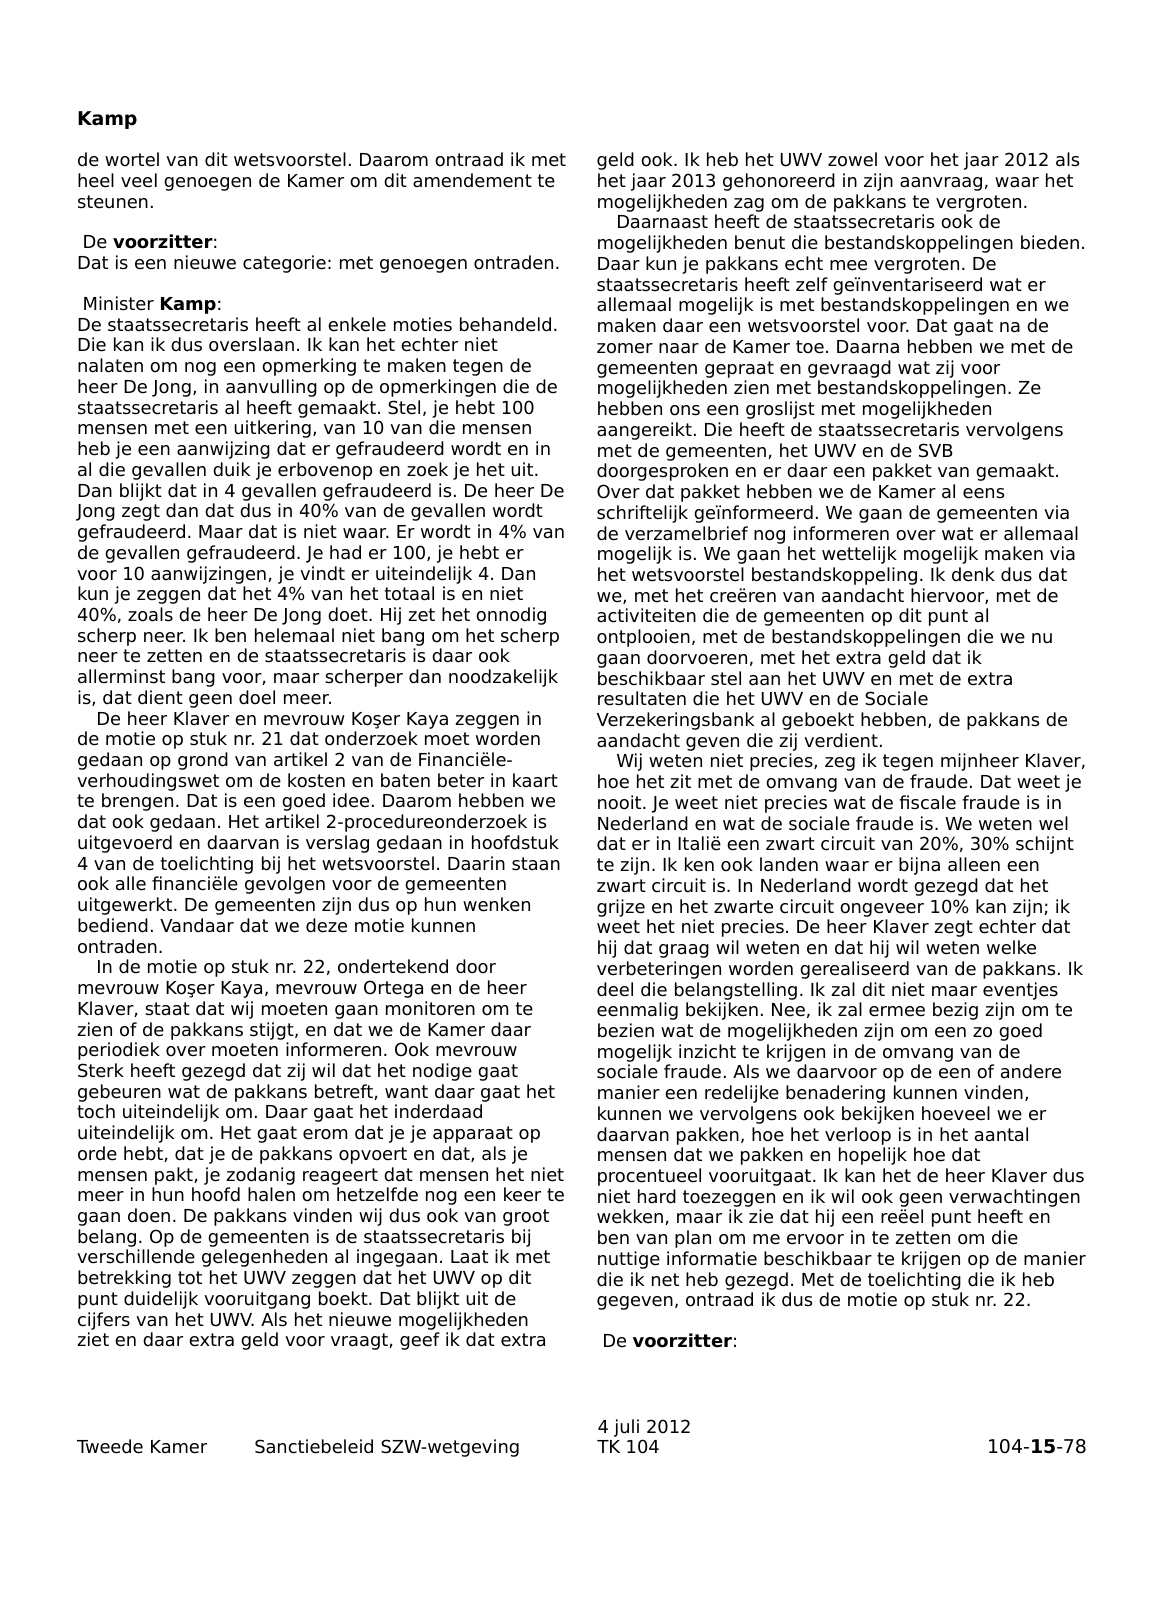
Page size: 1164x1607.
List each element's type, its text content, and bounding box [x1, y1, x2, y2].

text De staatssecretaris heeft al enkele moties behandeld. Die kan ik dus overslaan. Ik kan het echter niet nalaten om nog een opmerking te maken tegen de heer De Jong, in aanvulling op de opmerkingen die de staatssecretaris al heeft gemaakt. Stel, je hebt 100 mensen met een uitkering, van 10 van die mensen heb je een aanwijzing dat er gefraudeerd wordt en in al die gevallen duik je erbovenop en zoek je het uit. Dan blijkt dat in 4 gevallen gefraudeerd is. De heer De Jong zegt dan dat dus in 40% van de gevallen wordt gefraudeerd. Maar dat is niet waar. Er wordt in 4% van de gevallen gefraudeerd. Je had er 100, je hebt er voor 10 aanwijzingen, je vindt er uiteindelijk 4. Dan kun je zeggen dat het 4% van het totaal is en niet 40%, zoals de heer De Jong doet. Hij zet het onnodig scherp neer. Ik ben helemaal niet bang om het scherp neer te zetten en de staatssecretaris is daar ook allerminst bang voor, maar scherper dan noodzakelijk is, dat dient geen doel meer. [77, 314, 567, 708]
text De voorzitter: [77, 232, 567, 253]
text Wij weten niet precies, zeg ik tegen mijnheer Klaver, hoe het zit met de omvang van de fraude. Dat weet je nooit. Je weet niet precies wat de fiscale fraude is in Nederland en wat de sociale fraude is. We weten wel dat er in Italië een zwart circuit van 20%, 30% schijnt te zijn. Ik ken ook landen waar er bijna alleen een zwart circuit is. In Nederland wordt gezegd dat het grijze en het zwarte circuit ongeveer 10% kan zijn; ik weet het niet precies. De heer Klaver zegt echter dat hij dat graag wil weten en dat hij wil weten welke verbeteringen worden gerealiseerd van de pakkans. Ik deel die belangstelling. Ik zal dit niet maar eventjes eenmalig bekijken. Nee, ik zal ermee bezig zijn om te bezien wat de mogelijkheden zijn om een zo goed mogelijk inzicht te krijgen in de omvang van de sociale fraude. Als we daarvoor op de een of andere manier een redelijke benadering kunnen vinden, kunnen we vervolgens ook bekijken hoeveel we er daarvan pakken, hoe het verloop is in het aantal mensen dat we pakken en hopelijk hoe dat procentueel vooruitgaat. Ik kan het de heer Klaver dus niet hard toezeggen en ik wil ook geen verwachtingen wekken, maar ik zie dat hij een reëel punt heeft en ben van plan om me ervoor in te zetten om die nuttige informatie beschikbaar te krijgen op de manier die ik net heb gezegd. Met de toelichting die ik heb gegeven, ontraad ik dus de motie op stuk nr. 22. [596, 751, 1087, 1311]
text De heer Klaver en mevrouw Koşer Kaya zeggen in de motie op stuk nr. 21 dat onderzoek moet worden gedaan op grond van artikel 2 van de Financiële-verhoudingswet om de kosten en baten beter in kaart te brengen. Dat is een goed idee. Daarom hebben we dat ook gedaan. Het artikel 2-procedureonderzoek is uitgevoerd en daarvan is verslag gedaan in hoofdstuk 4 van de toelichting bij het wetsvoorstel. Daarin staan ook alle financiële gevolgen voor de gemeenten uitgewerkt. De gemeenten zijn dus op hun wenken bediend. Vandaar dat we deze motie kunnen ontraden. [77, 708, 567, 957]
text Daarnaast heeft de staatssecretaris ook de mogelijkheden benut die bestandskoppelingen bieden. Daar kun je pakkans echt mee vergroten. De staatssecretaris heeft zelf geïnventariseerd wat er allemaal mogelijk is met bestandskoppelingen en we maken daar een wetsvoorstel voor. Dat gaat na de zomer naar de Kamer toe. Daarna hebben we met de gemeenten gepraat en gevraagd wat zij voor mogelijkheden zien met bestandskoppelingen. Ze hebben ons een groslijst met mogelijkheden aangereikt. Die heeft de staatssecretaris vervolgens met de gemeenten, het UWV en de SVB doorgesproken en er daar een pakket van gemaakt. Over dat pakket hebben we de Kamer al eens schriftelijk geïnformeerd. We gaan de gemeenten via de verzamelbrief nog informeren over wat er allemaal mogelijk is. We gaan het wettelijk mogelijk maken via het wetsvoorstel bestandskoppeling. Ik denk dus dat we, met het creëren van aandacht hiervoor, met de activiteiten die de gemeenten op dit punt al ontplooien, met de bestandskoppelingen die we nu gaan doorvoeren, met het extra geld dat ik beschikbaar stel aan het UWV en met de extra resultaten die het UWV en de Sociale Verzekeringsbank al geboekt hebben, de pakkans de aandacht geven die zij verdient. [596, 212, 1087, 751]
text geld ook. Ik heb het UWV zowel voor het jaar 2012 als het jaar 2013 gehonoreerd in zijn aanvraag, waar het mogelijkheden zag om de pakkans te vergroten. [596, 150, 1087, 212]
text De voorzitter: [596, 1331, 1087, 1352]
text de wortel van dit wetsvoorstel. Daarom ontraad ik met heel veel genoegen de Kamer om dit amendement te steunen. [77, 150, 567, 212]
text In de motie op stuk nr. 22, ondertekend door mevrouw Koşer Kaya, mevrouw Ortega en de heer Klaver, staat dat wij moeten gaan monitoren om te zien of de pakkans stijgt, en dat we de Kamer daar periodiek over moeten informeren. Ook mevrouw Sterk heeft gezegd dat zij wil dat het nodige gaat gebeuren wat de pakkans betreft, want daar gaat het toch uiteindelijk om. Daar gaat het inderdaad uiteindelijk om. Het gaat erom dat je je apparaat op orde hebt, dat je de pakkans opvoert en dat, als je mensen pakt, je zodanig reageert dat mensen het niet meer in hun hoofd halen om hetzelfde nog een keer te gaan doen. De pakkans vinden wij dus ook van groot belang. Op de gemeenten is de staatssecretaris bij verschillende gelegenheden al ingegaan. Laat ik met betrekking tot het UWV zeggen dat het UWV op dit punt duidelijk vooruitgang boekt. Dat blijkt uit de cijfers van het UWV. Als het nieuwe mogelijkheden ziet en daar extra geld voor vraagt, geef ik dat extra [77, 957, 567, 1351]
text Dat is een nieuwe categorie: met genoegen ontraden. [77, 253, 567, 274]
text Minister Kamp: [77, 294, 567, 314]
